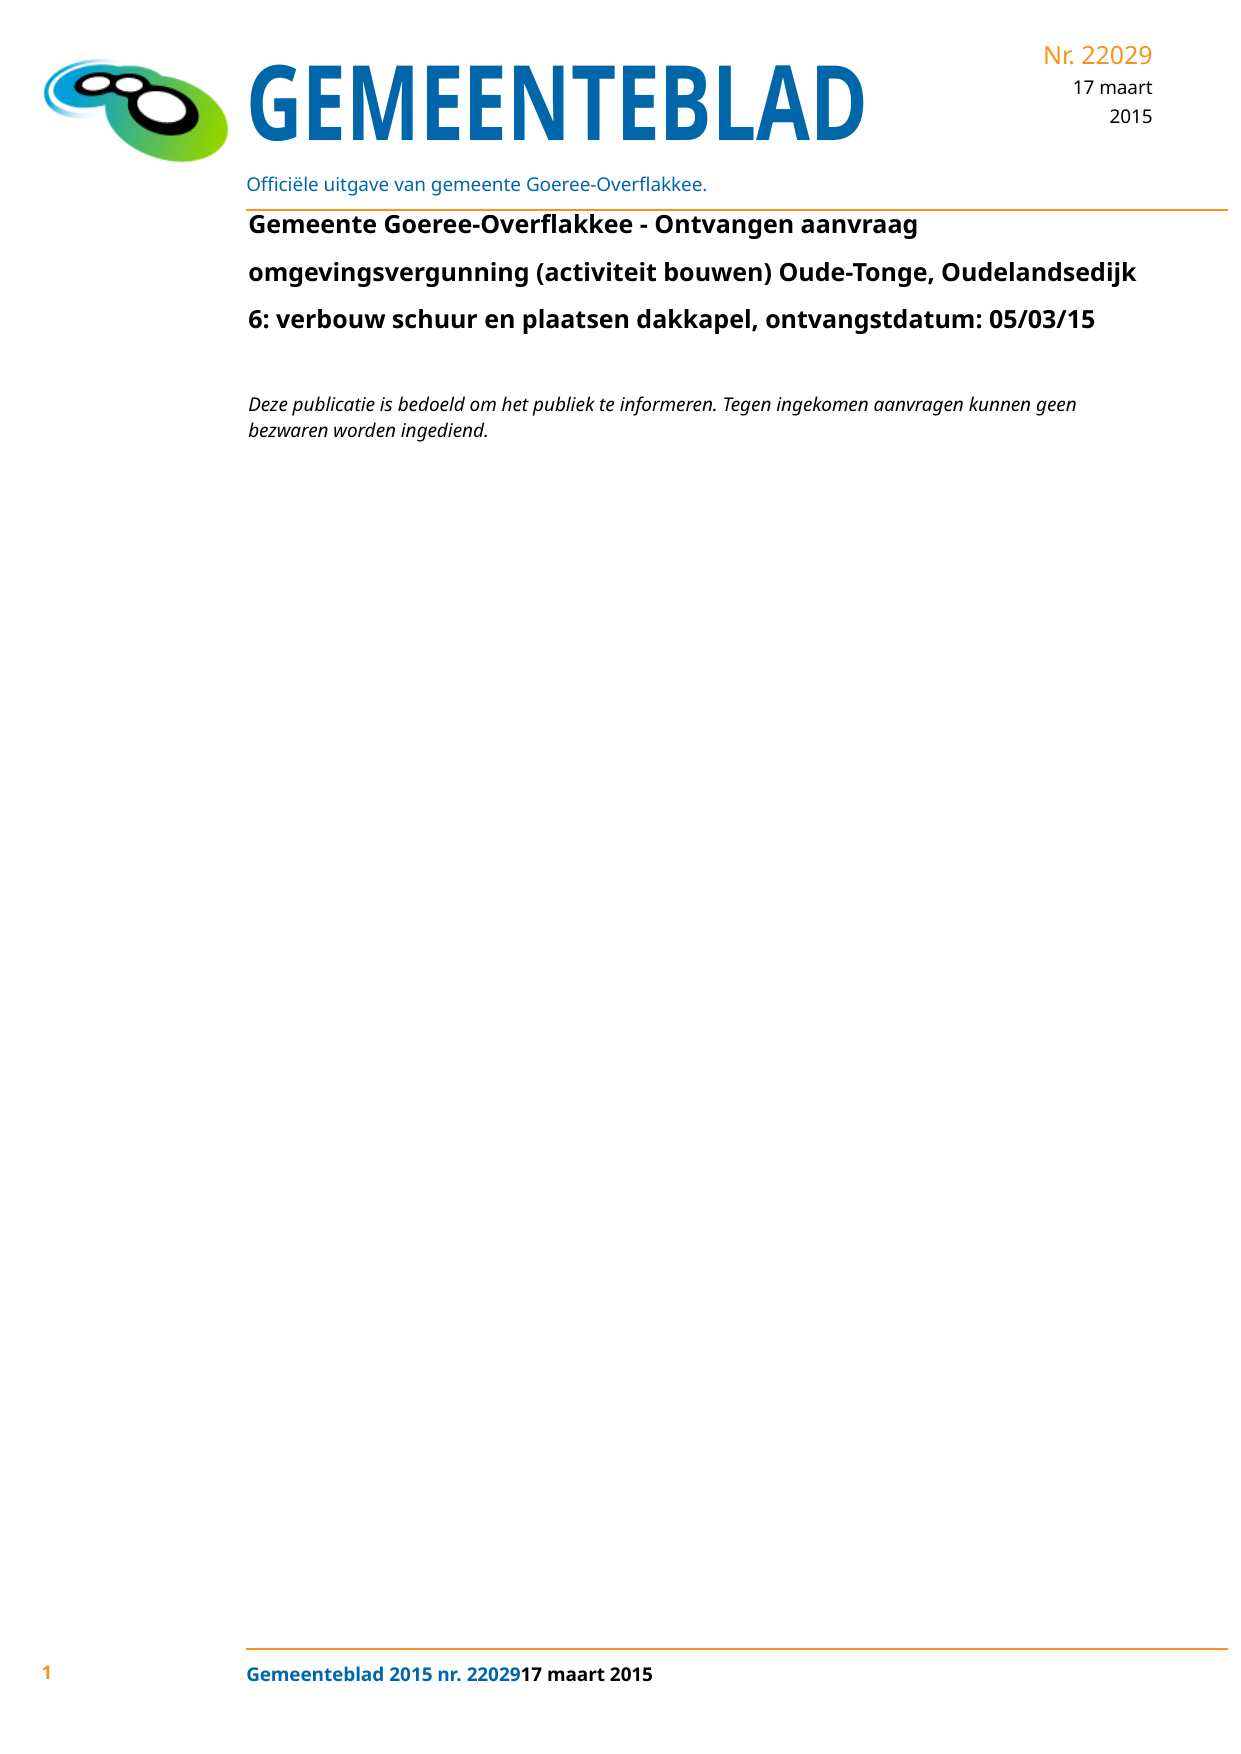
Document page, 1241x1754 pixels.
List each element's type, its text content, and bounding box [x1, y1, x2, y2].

text Deze publicatie is bedoeld om het publiek te informeren. Tegen ingekomen aanvragen kunnen geen bezwaren worden ingediend. [248, 391, 1152, 443]
picture [41, 47, 231, 172]
text Gemeente Goeree-Overflakkee - Ontvangen aanvraag omgevingsvergunning (activiteit bouwen) Oude-Tonge, Oudelandsedijk 6: verbouw schuur en plaatsen dakkapel, ontvangstdatum: 05/03/15 [248, 211, 1152, 336]
